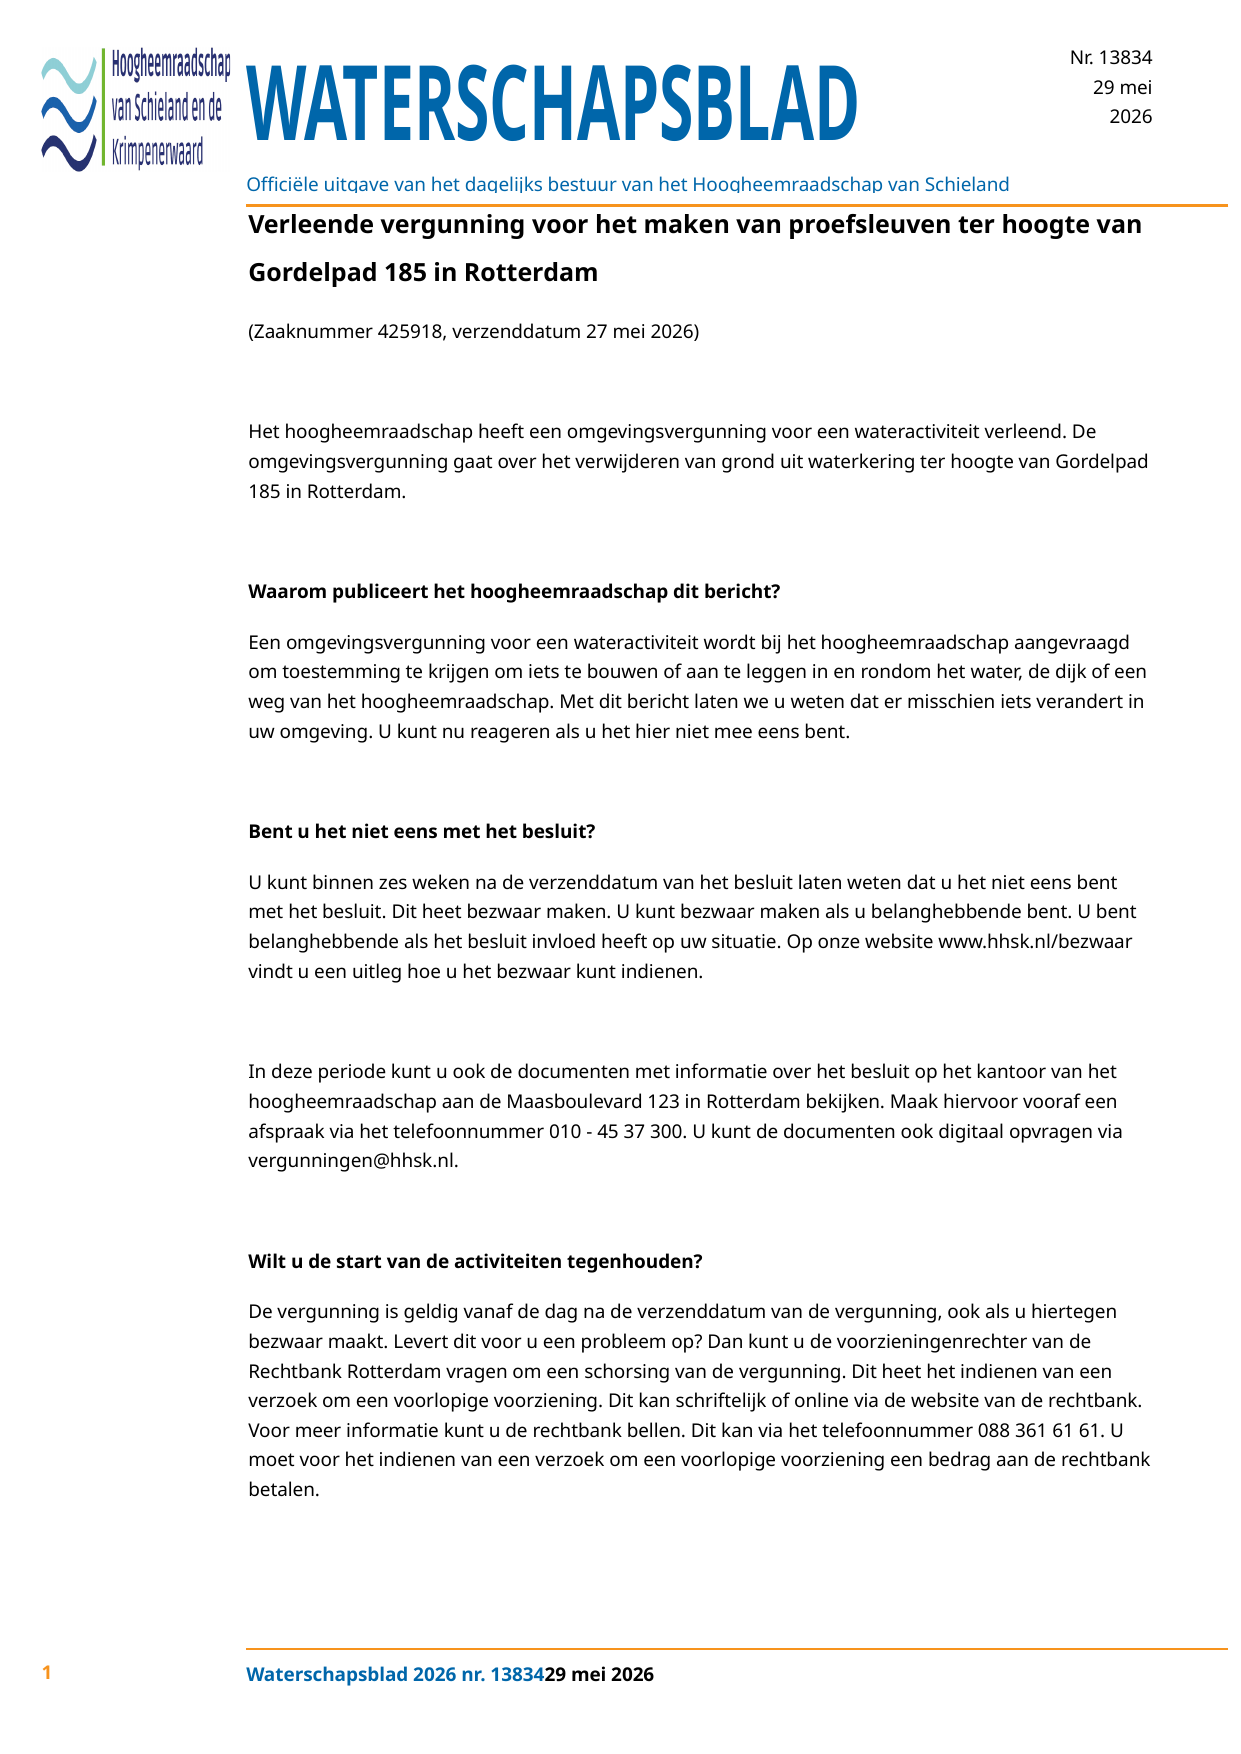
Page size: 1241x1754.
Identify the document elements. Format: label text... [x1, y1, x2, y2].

picture [41, 47, 231, 172]
text De vergunning is geldig vanaf de dag na de verzenddatum van de vergunning, ook als u hiertegen bezwaar maakt. Levert dit voor u een probleem op? Dan kunt u de voorzieningenrechter van de Rechtbank Rotterdam vragen om een schorsing van de vergunning. Dit heet het indienen van een verzoek om een voorlopige voorziening. Dit kan schriftelijk of online via de website van de rechtbank. Voor meer informatie kunt u de rechtbank bellen. Dit kan via het telefoonnummer 088 361 61 61. U moet voor het indienen van een verzoek om een voorlopige voorziening een bedrag aan de rechtbank betalen. [248, 1299, 1152, 1502]
text Het hoogheemraadschap heeft een omgevingsvergunning voor een wateractiviteit verleend. De omgevingsvergunning gaat over het verwijderen van grond uit waterkering ter hoogte van Gordelpad 185 in Rotterdam. [248, 419, 1152, 504]
text Waarom publiceert het hoogheemraadschap dit bericht? [248, 579, 1152, 604]
text (Zaaknummer 425918, verzenddatum 27 mei 2026) [248, 318, 1152, 344]
text In deze periode kunt u ook de documenten met informatie over het besluit op het kantoor van het hoogheemraadschap aan de Maasboulevard 123 in Rotterdam bekijken. Maak hiervoor vooraf een afspraak via het telefoonnummer 010 - 45 37 300. U kunt de documenten ook digitaal opvragen via vergunningen@hhsk.nl. [248, 1059, 1152, 1173]
text Een omgevingsvergunning voor een wateractiviteit wordt bij het hoogheemraadschap aangevraagd om toestemming te krijgen om iets te bouwen of aan te leggen in en rondom het water, de dijk of een weg van het hoogheemraadschap. Met dit bericht laten we u weten dat er misschien iets verandert in uw omgeving. U kunt nu reageren als u het hier niet mee eens bent. [248, 629, 1152, 744]
text Verleende vergunning voor het maken van proefsleuven ter hoogte van Gordelpad 185 in Rotterdam [248, 207, 1152, 288]
text U kunt binnen zes weken na de verzenddatum van het besluit laten weten dat u het niet eens bent met het besluit. Dit heet bezwaar maken. U kunt bezwaar maken als u belanghebbende bent. U bent belanghebbende als het besluit invloed heeft op uw situatie. Op onze website www.hhsk.nl/bezwaar vindt u een uitleg hoe u het bezwaar kunt indienen. [248, 869, 1152, 984]
text Bent u het niet eens met het besluit? [248, 819, 1152, 844]
text Wilt u de start van de activiteiten tegenhouden? [248, 1248, 1152, 1274]
